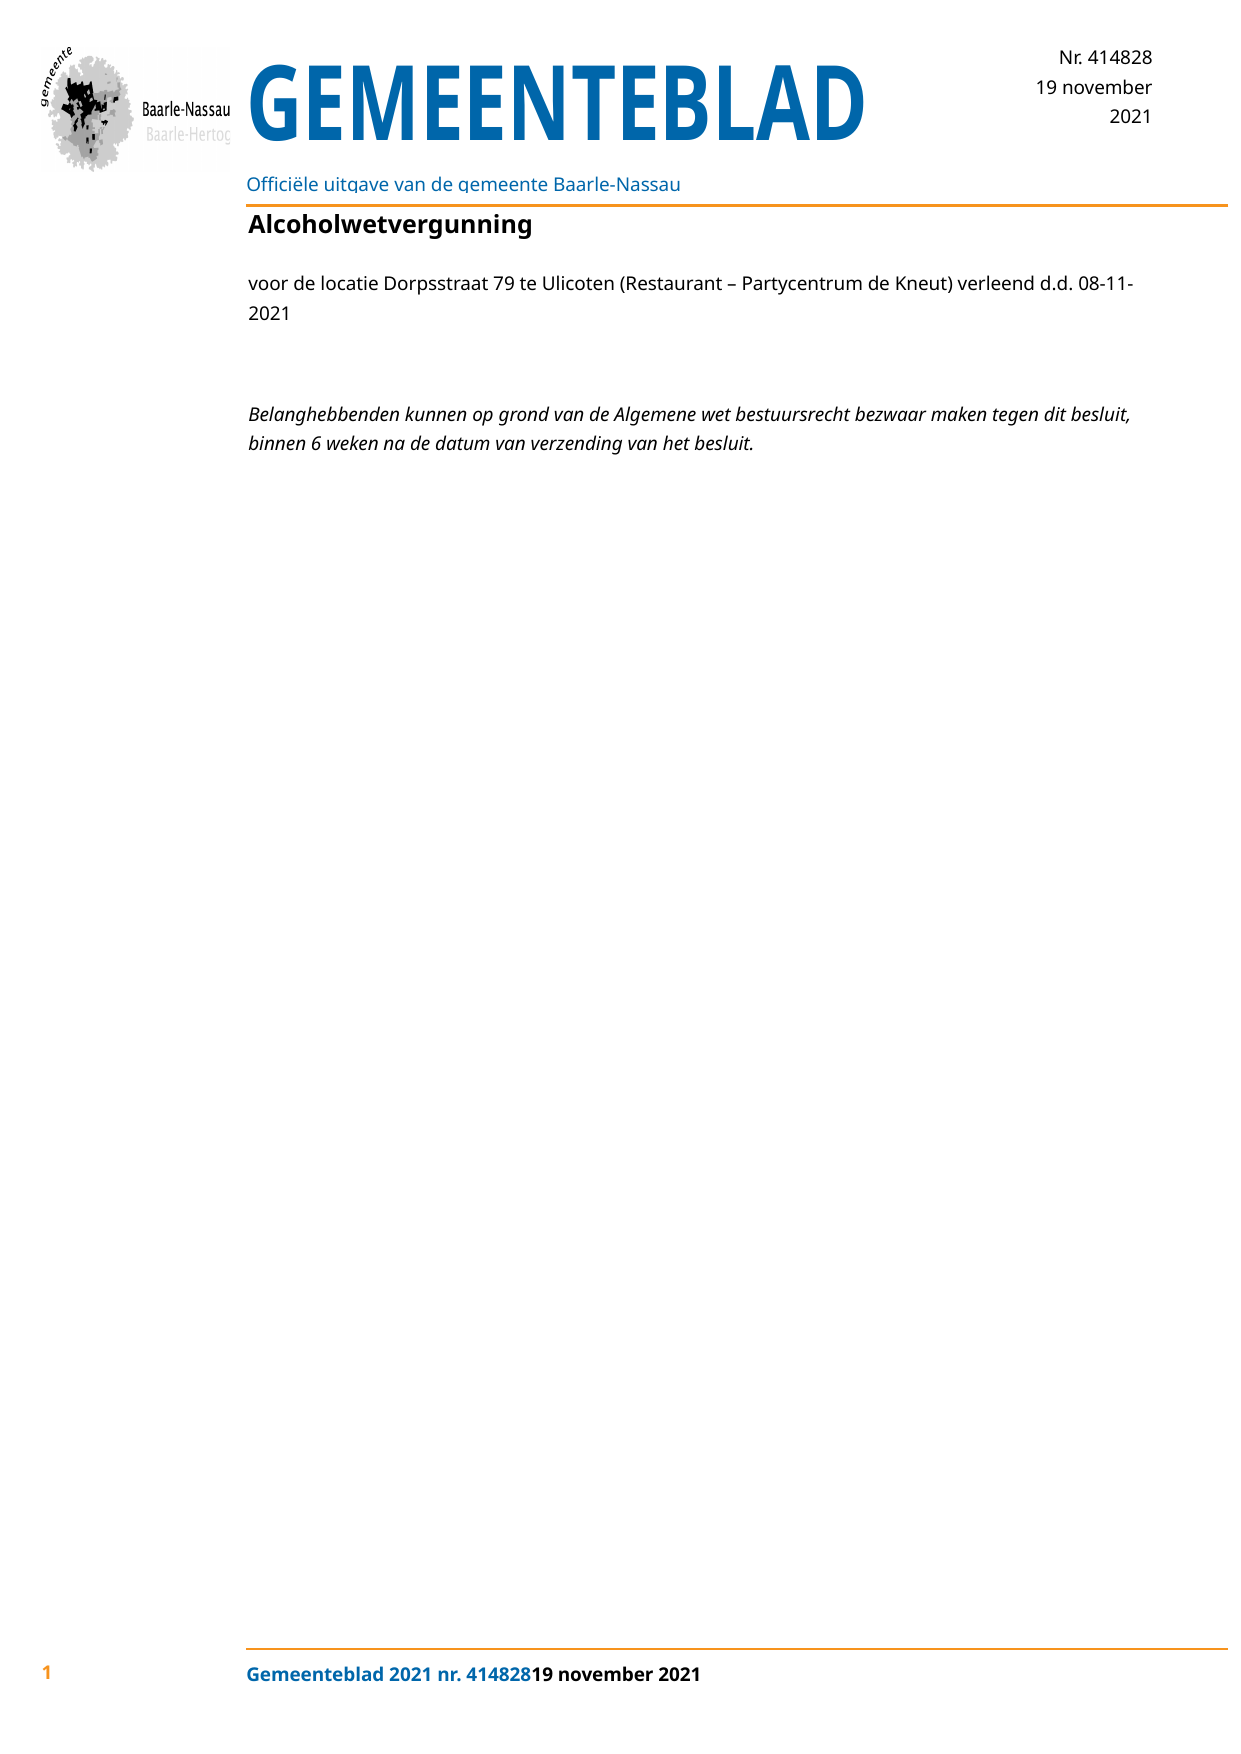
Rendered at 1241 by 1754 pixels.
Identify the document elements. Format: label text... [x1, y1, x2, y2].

text voor de locatie Dorpsstraat 79 te Ulicoten (Restaurant – Partycentrum de Kneut) verleend d.d. 08-11-2021 [248, 270, 1152, 326]
text Belanghebbenden kunnen op grond van de Algemene wet bestuursrecht bezwaar maken tegen dit besluit, binnen 6 weken na de datum van verzending van het besluit. [248, 401, 1152, 456]
picture [41, 47, 231, 172]
text Alcoholwetvergunning [248, 207, 1152, 241]
